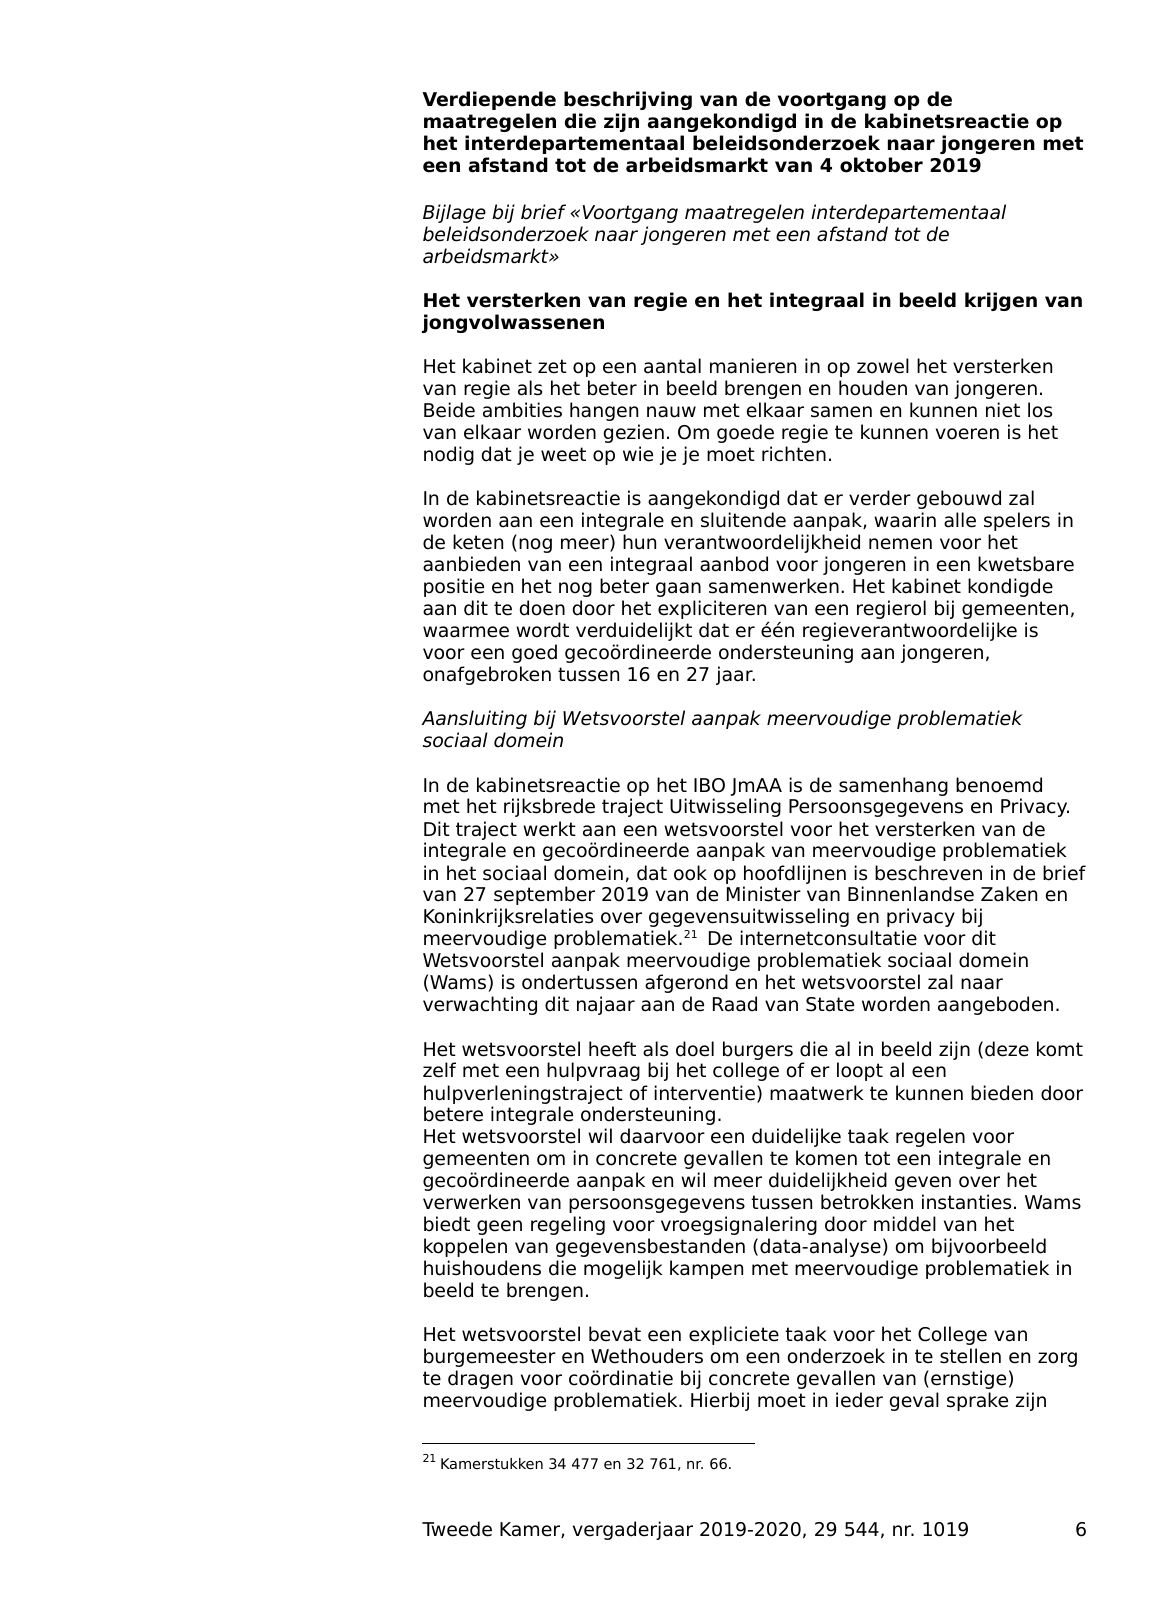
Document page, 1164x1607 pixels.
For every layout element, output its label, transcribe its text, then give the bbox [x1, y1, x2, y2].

subtitle Aansluiting bij Wetsvoorstel aanpak meervoudige problematiek sociaal domein [422, 708, 1087, 752]
text Het wetsvoorstel bevat een expliciete taak voor het College van burgemeester en Wethouders om een onderzoek in te stellen en zorg te dragen voor coördinatie bij concrete gevallen van (ernstige) meervoudige problematiek. Hierbij moet in ieder geval sprake zijn [422, 1324, 1087, 1412]
text Kamerstukken 34 477 en 32 761, nr. 66. [422, 1452, 1087, 1474]
subtitle Verdiepende beschrijving van de voortgang op de maatregelen die zijn aangekondigd in de kabinetsreactie op het interdepartementaal beleidsonderzoek naar jongeren met een afstand tot de arbeidsmarkt van 4 oktober 2019 [422, 89, 1087, 177]
subtitle Het versterken van regie en het integraal in beeld krijgen van jongvolwassenen [422, 290, 1087, 334]
text Het wetsvoorstel heeft als doel burgers die al in beeld zijn (deze komt zelf met een hulpvraag bij het college of er loopt al een hulpverleningstraject of interventie) maatwerk te kunnen bieden door betere integrale ondersteuning. [422, 1038, 1087, 1126]
text Het wetsvoorstel wil daarvoor een duidelijke taak regelen voor gemeenten om in concrete gevallen te komen tot een integrale en gecoördineerde aanpak en wil meer duidelijkheid geven over het verwerken van persoonsgegevens tussen betrokken instanties. Wams biedt geen regeling voor vroegsignalering door middel van het koppelen van gegevensbestanden (data-analyse) om bijvoorbeeld huishoudens die mogelijk kampen met meervoudige problematiek in beeld te brengen. [422, 1126, 1087, 1302]
text In de kabinetsreactie op het IBO JmAA is de samenhang benoemd met het rijksbrede traject Uitwisseling Persoonsgegevens en Privacy. Dit traject werkt aan een wetsvoorstel voor het versterken van de integrale en gecoördineerde aanpak van meervoudige problematiek in het sociaal domein, dat ook op hoofdlijnen is beschreven in de brief van 27 september 2019 van de Minister van Binnenlandse Zaken en Koninkrijksrelaties over gegevensuitwisseling en privacy bij meervoudige problematiek. De internetconsultatie voor dit Wetsvoorstel aanpak meervoudige problematiek sociaal domein (Wams) is ondertussen afgerond en het wetsvoorstel zal naar verwachting dit najaar aan de Raad van State worden aangeboden. [422, 774, 1087, 1016]
text In de kabinetsreactie is aangekondigd dat er verder gebouwd zal worden aan een integrale en sluitende aanpak, waarin alle spelers in de keten (nog meer) hun verantwoordelijkheid nemen voor het aanbieden van een integraal aanbod voor jongeren in een kwetsbare positie en het nog beter gaan samenwerken. Het kabinet kondigde aan dit te doen door het expliciteren van een regierol bij gemeenten, waarmee wordt verduidelijkt dat er één regieverantwoordelijke is voor een goed gecoördineerde ondersteuning aan jongeren, onafgebroken tussen 16 en 27 jaar. [422, 488, 1087, 686]
subtitle Bijlage bij brief «Voortgang maatregelen interdepartementaal beleidsonderzoek naar jongeren met een afstand tot de arbeidsmarkt» [422, 202, 1087, 268]
text Het kabinet zet op een aantal manieren in op zowel het versterken van regie als het beter in beeld brengen en houden van jongeren. Beide ambities hangen nauw met elkaar samen en kunnen niet los van elkaar worden gezien. Om goede regie te kunnen voeren is het nodig dat je weet op wie je je moet richten. [422, 356, 1087, 466]
